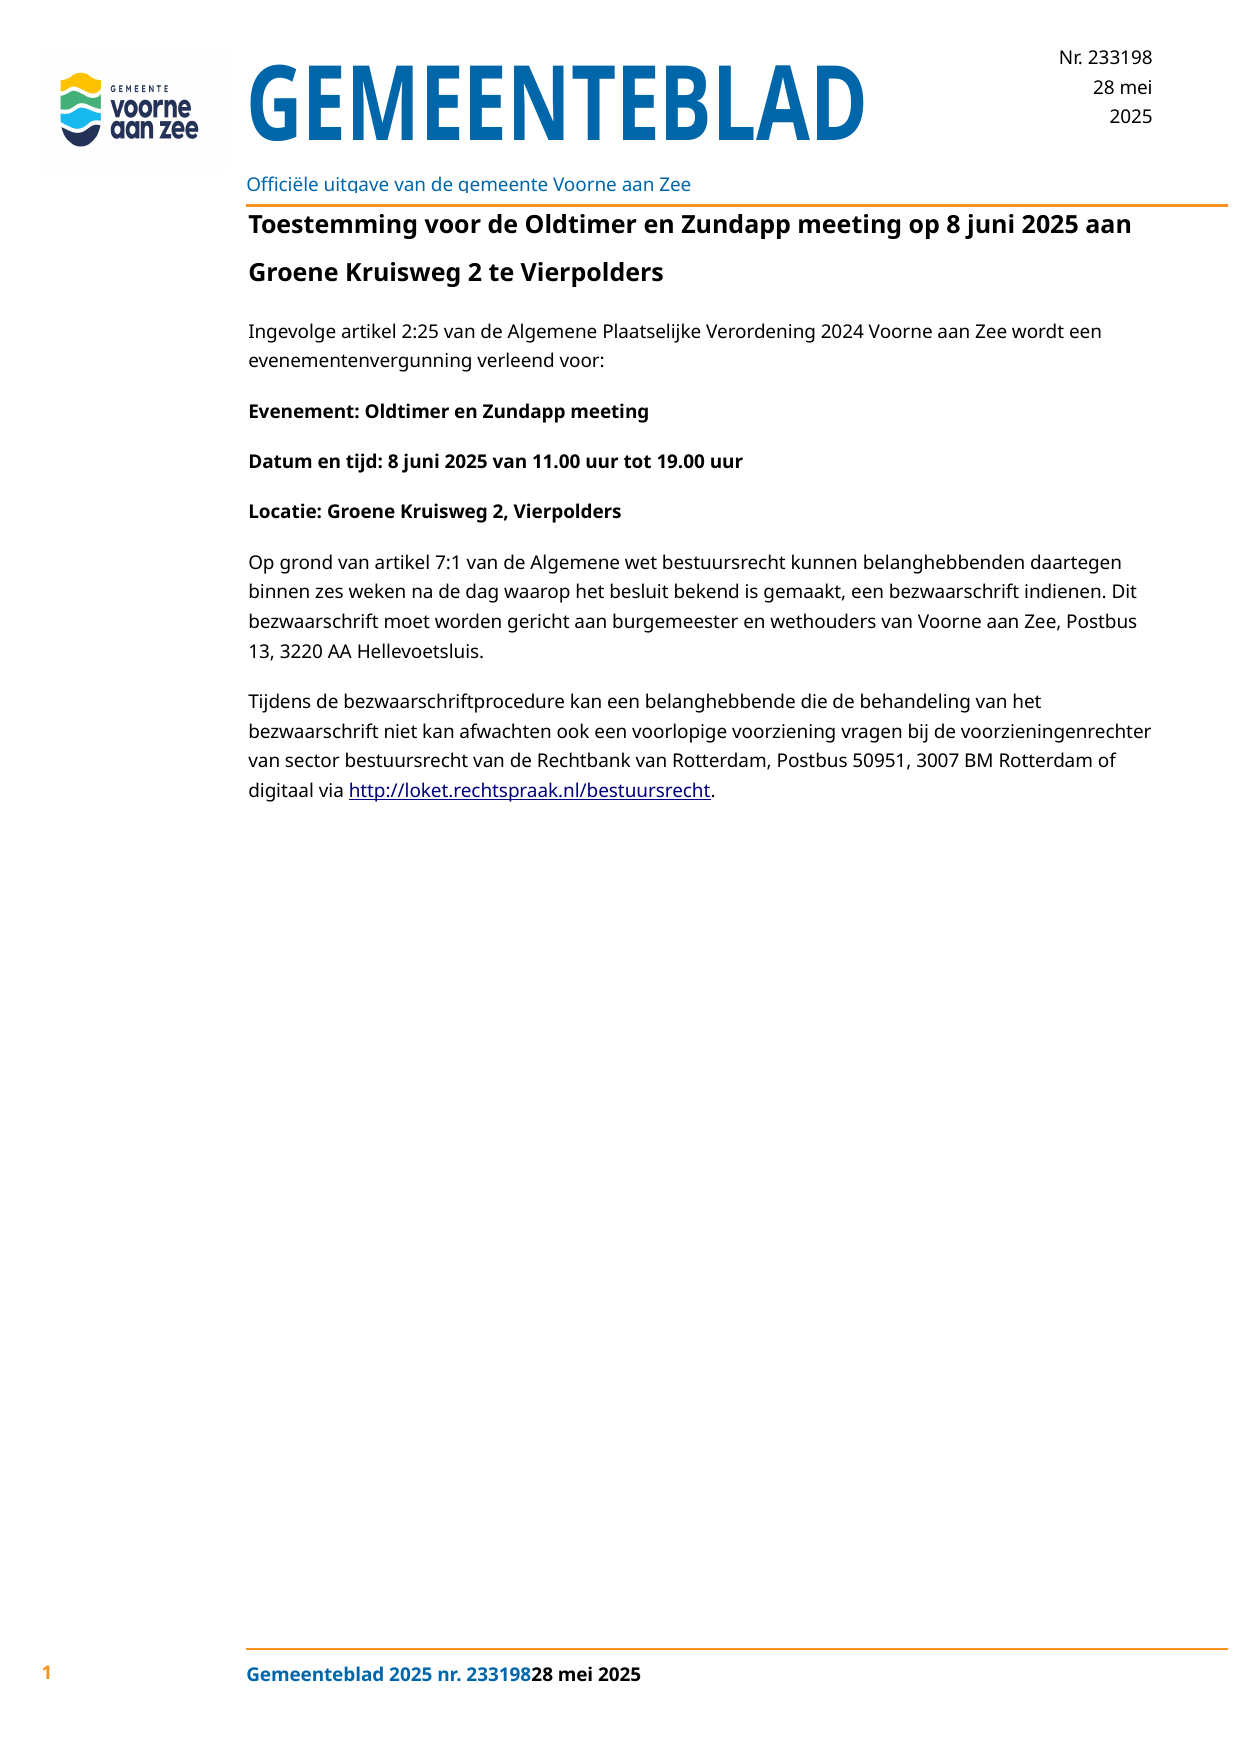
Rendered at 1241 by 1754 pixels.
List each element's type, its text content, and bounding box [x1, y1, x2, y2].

text Toestemming voor de Oldtimer en Zundapp meeting op 8 juni 2025 aan Groene Kruisweg 2 te Vierpolders [248, 207, 1152, 288]
text Op grond van artikel 7:1 van de Algemene wet bestuursrecht kunnen belanghebbenden daartegen binnen zes weken na de dag waarop het besluit bekend is gemaakt, een bezwaarschrift indienen. Dit bezwaarschrift moet worden gericht aan burgemeester en wethouders van Voorne aan Zee, Postbus 13, 3220 AA Hellevoetsluis. [248, 549, 1152, 664]
text Datum en tijd: 8 juni 2025 van 11.00 uur tot 19.00 uur [248, 448, 1152, 474]
picture [41, 47, 231, 172]
text Locatie: Groene Kruisweg 2, Vierpolders [248, 499, 1152, 524]
text Tijdens de bezwaarschriftprocedure kan een belanghebbende die de behandeling van het bezwaarschrift niet kan afwachten ook een voorlopige voorziening vragen bij de voorzieningenrechter van sector bestuursrecht van de Rechtbank van Rotterdam, Postbus 50951, 3007 BM Rotterdam of digitaal via http://loket.rechtspraak.nl/bestuursrecht. [248, 688, 1152, 803]
text Evenement: Oldtimer en Zundapp meeting [248, 398, 1152, 424]
text Ingevolge artikel 2:25 van de Algemene Plaatselijke Verordening 2024 Voorne aan Zee wordt een evenementenvergunning verleend voor: [248, 318, 1152, 373]
